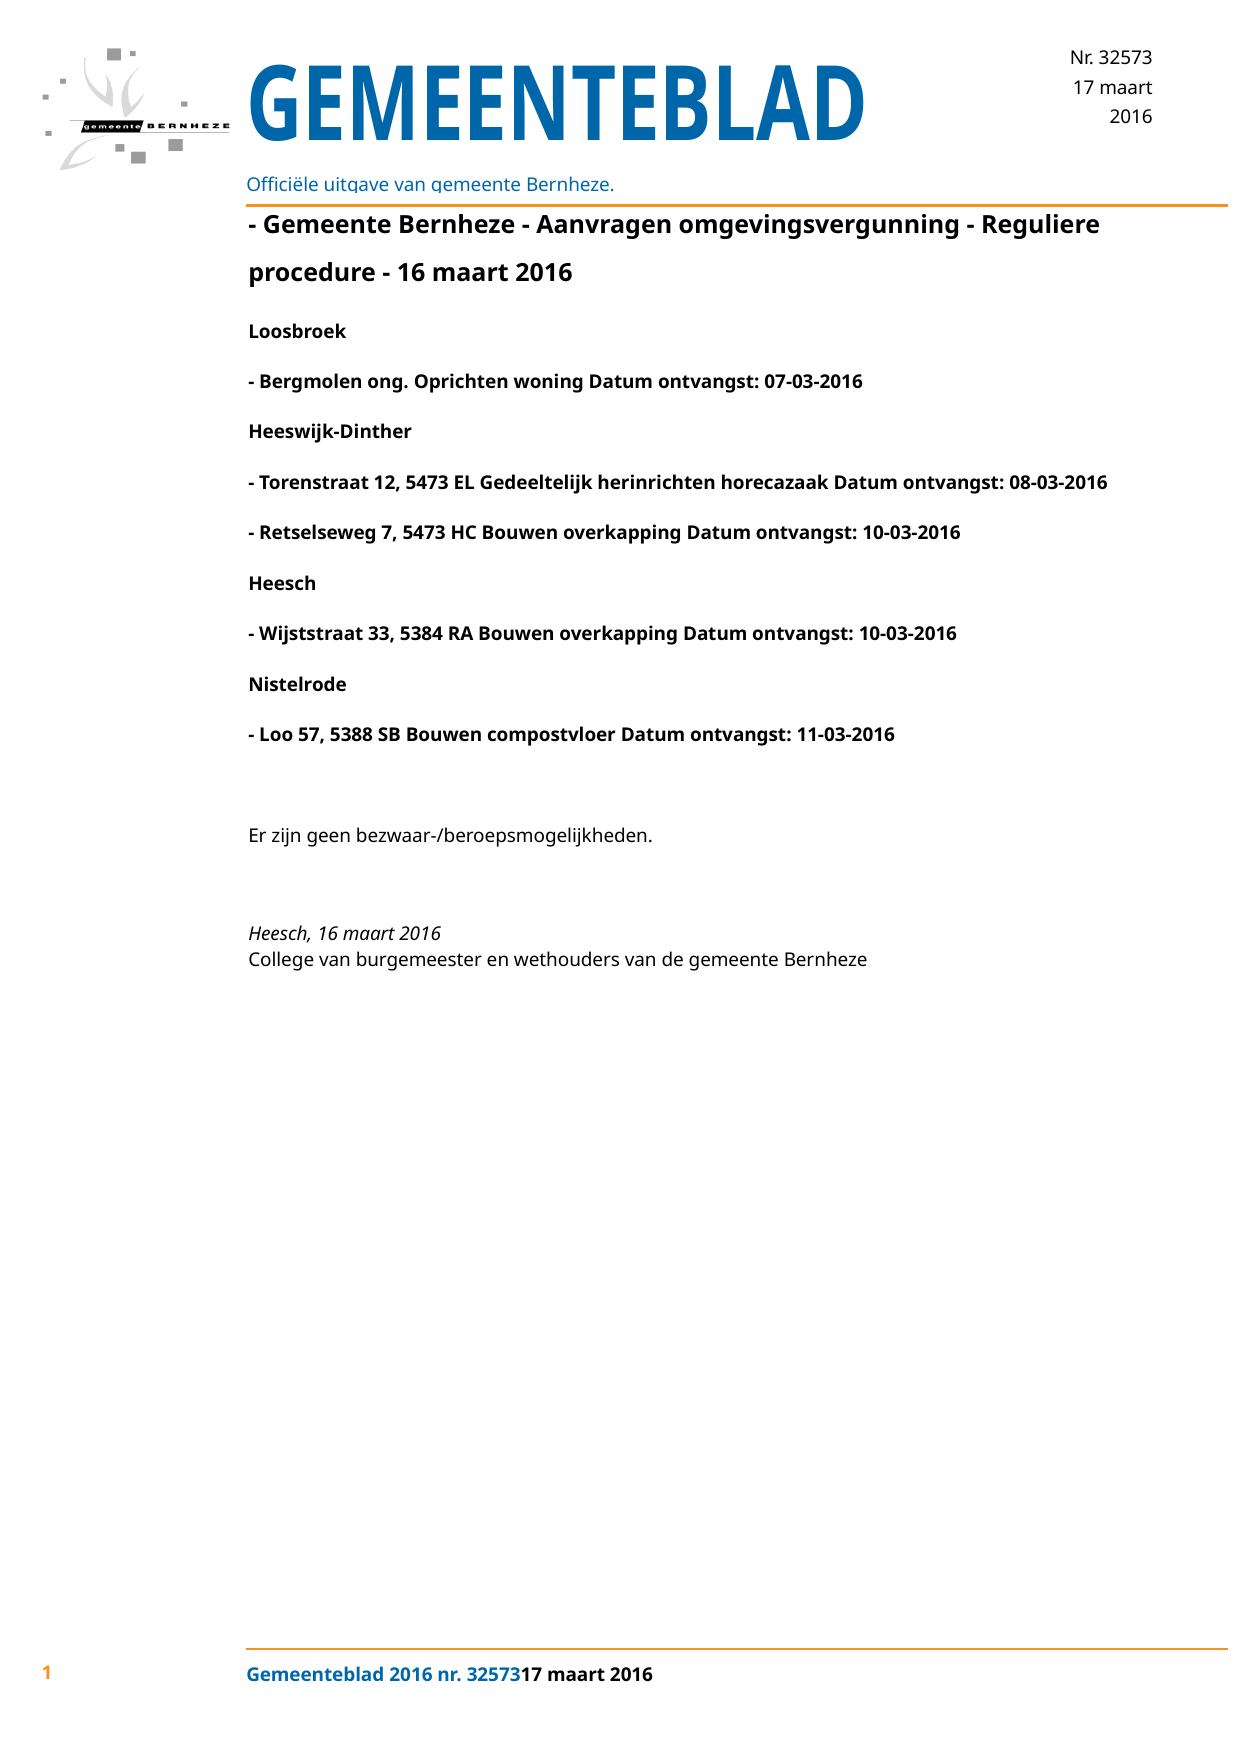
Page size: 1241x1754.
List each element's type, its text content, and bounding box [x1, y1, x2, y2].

text College van burgemeester en wethouders van de gemeente Bernheze [248, 946, 1152, 972]
text Heeswijk-Dinther [248, 419, 1152, 444]
text - Loo 57, 5388 SB Bouwen compostvloer Datum ontvangst: 11-03-2016 [248, 721, 1152, 747]
text - Bergmolen ong. Oprichten woning Datum ontvangst: 07-03-2016 [248, 368, 1152, 394]
text Heesch, 16 maart 2016 [248, 920, 1152, 946]
text - Wijststraat 33, 5384 RA Bouwen overkapping Datum ontvangst: 10-03-2016 [248, 620, 1152, 646]
text - Torenstraat 12, 5473 EL Gedeeltelijk herinrichten horecazaak Datum ontvangst: 08-03-2016 [248, 469, 1152, 495]
text - Gemeente Bernheze - Aanvragen omgevingsvergunning - Reguliere procedure - 16 maart 2016 [248, 207, 1152, 288]
text Loosbroek [248, 318, 1152, 344]
picture [41, 47, 231, 172]
text Er zijn geen bezwaar-/beroepsmogelijkheden. [248, 822, 1152, 848]
text Nistelrode [248, 671, 1152, 697]
text Heesch [248, 570, 1152, 596]
text - Retselseweg 7, 5473 HC Bouwen overkapping Datum ontvangst: 10-03-2016 [248, 519, 1152, 545]
